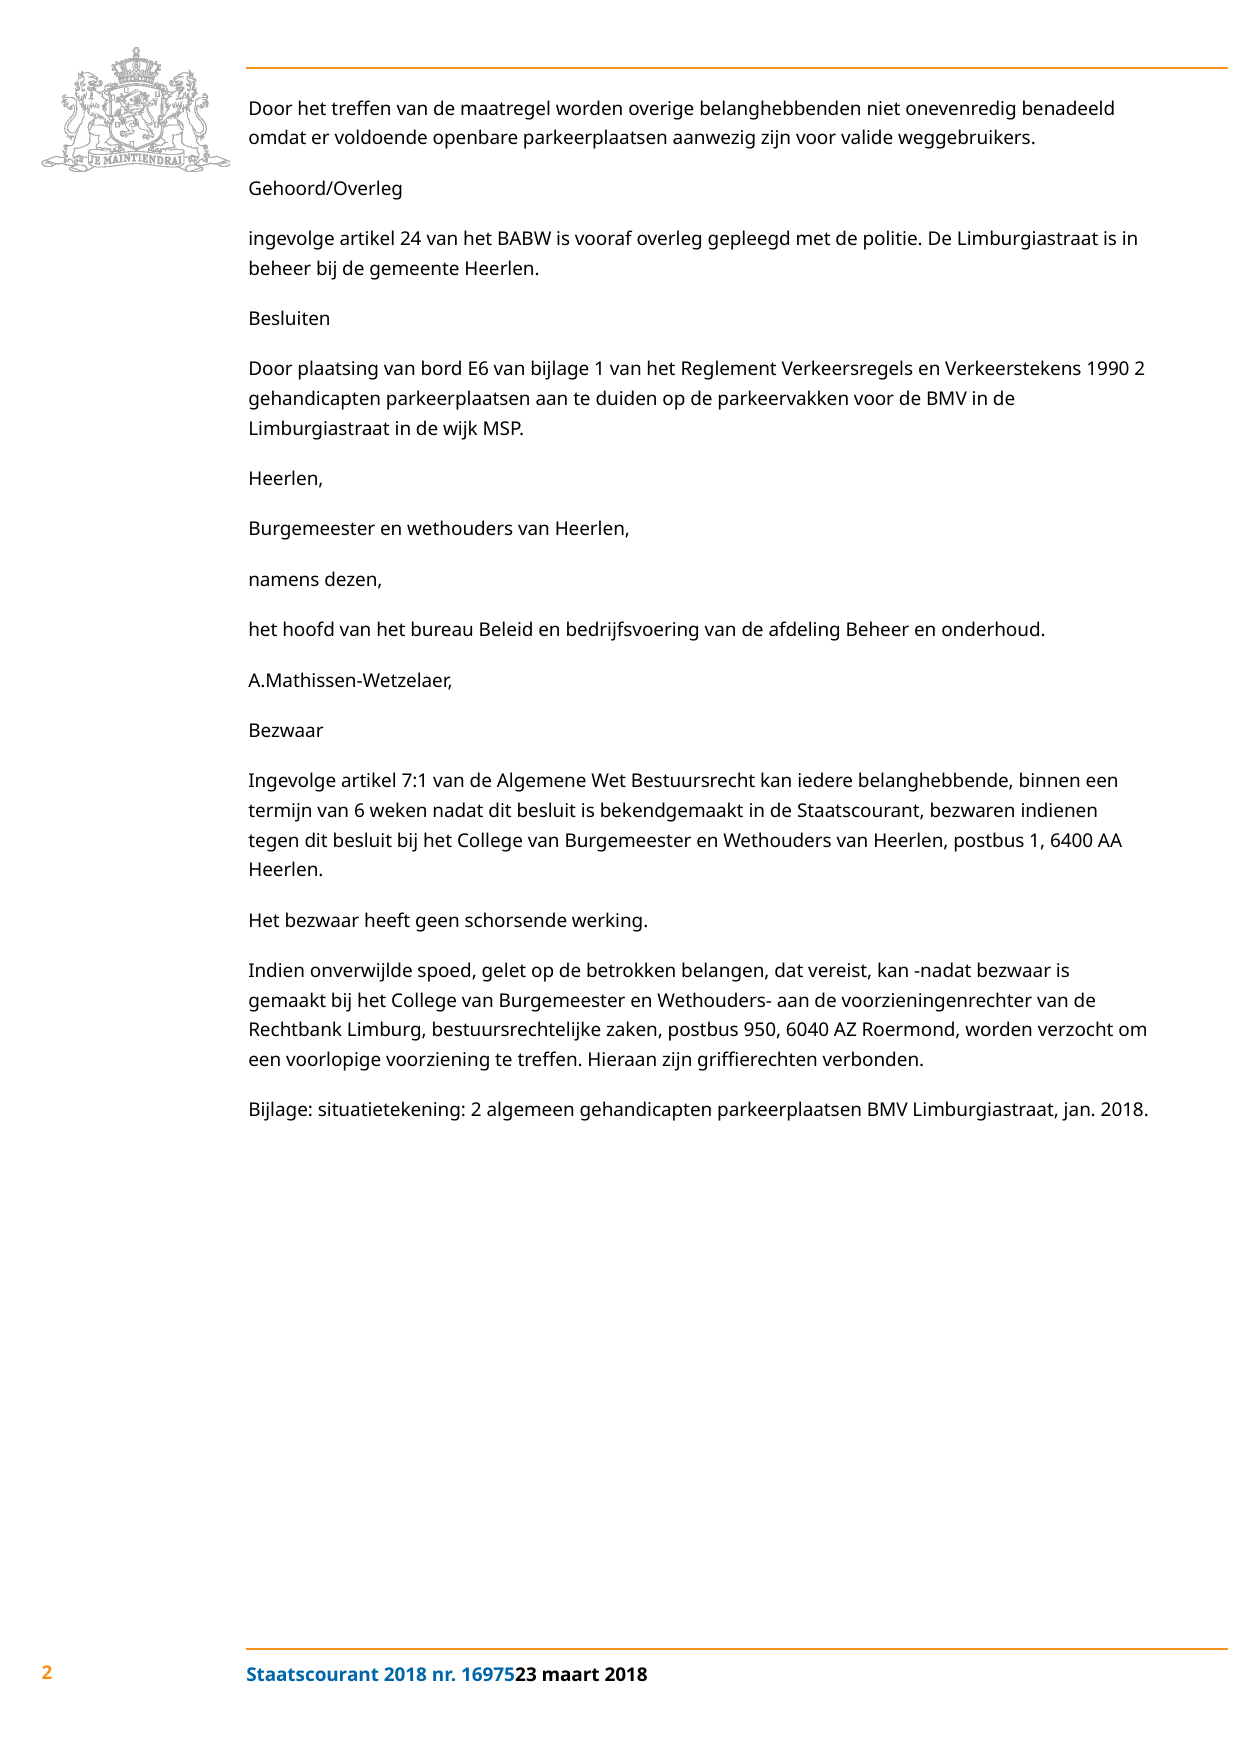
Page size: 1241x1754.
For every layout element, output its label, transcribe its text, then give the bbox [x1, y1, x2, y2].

text namens dezen, [248, 566, 1152, 592]
text Door het treffen van de maatregel worden overige belanghebbenden niet onevenredig benadeeld omdat er voldoende openbare parkeerplaatsen aanwezig zijn voor valide weggebruikers. [248, 95, 1152, 150]
text Bijlage: situatietekening: 2 algemeen gehandicapten parkeerplaatsen BMV Limburgiastraat, jan. 2018. [248, 1096, 1152, 1122]
text Bezwaar [248, 717, 1152, 743]
text Het bezwaar heeft geen schorsende werking. [248, 907, 1152, 933]
text ingevolge artikel 24 van het BABW is vooraf overleg gepleegd met de politie. De Limburgiastraat is in beheer bij de gemeente Heerlen. [248, 225, 1152, 281]
text Door plaatsing van bord E6 van bijlage 1 van het Reglement Verkeersregels en Verkeerstekens 1990 2 gehandicapten parkeerplaatsen aan te duiden op de parkeervakken voor de BMV in de Limburgiastraat in de wijk MSP. [248, 356, 1152, 441]
text Heerlen, [248, 465, 1152, 491]
picture [41, 47, 231, 172]
text Ingevolge artikel 7:1 van de Algemene Wet Bestuursrecht kan iedere belanghebbende, binnen een termijn van 6 weken nadat dit besluit is bekendgemaakt in de Staatscourant, bezwaren indienen tegen dit besluit bij het College van Burgemeester en Wethouders van Heerlen, postbus 1, 6400 AA Heerlen. [248, 768, 1152, 882]
text Gehoord/Overleg [248, 175, 1152, 201]
text Besluiten [248, 305, 1152, 331]
text A.Mathissen-Wetzelaer, [248, 667, 1152, 693]
text Indien onverwijlde spoed, gelet op de betrokken belangen, dat vereist, kan -nadat bezwaar is gemaakt bij het College van Burgemeester en Wethouders- aan de voorzieningenrechter van de Rechtbank Limburg, bestuursrechtelijke zaken, postbus 950, 6040 AZ Roermond, worden verzocht om een voorlopige voorziening te treffen. Hieraan zijn griffierechten verbonden. [248, 957, 1152, 1072]
text het hoofd van het bureau Beleid en bedrijfsvoering van de afdeling Beheer en onderhoud. [248, 616, 1152, 642]
text Burgemeester en wethouders van Heerlen, [248, 516, 1152, 541]
